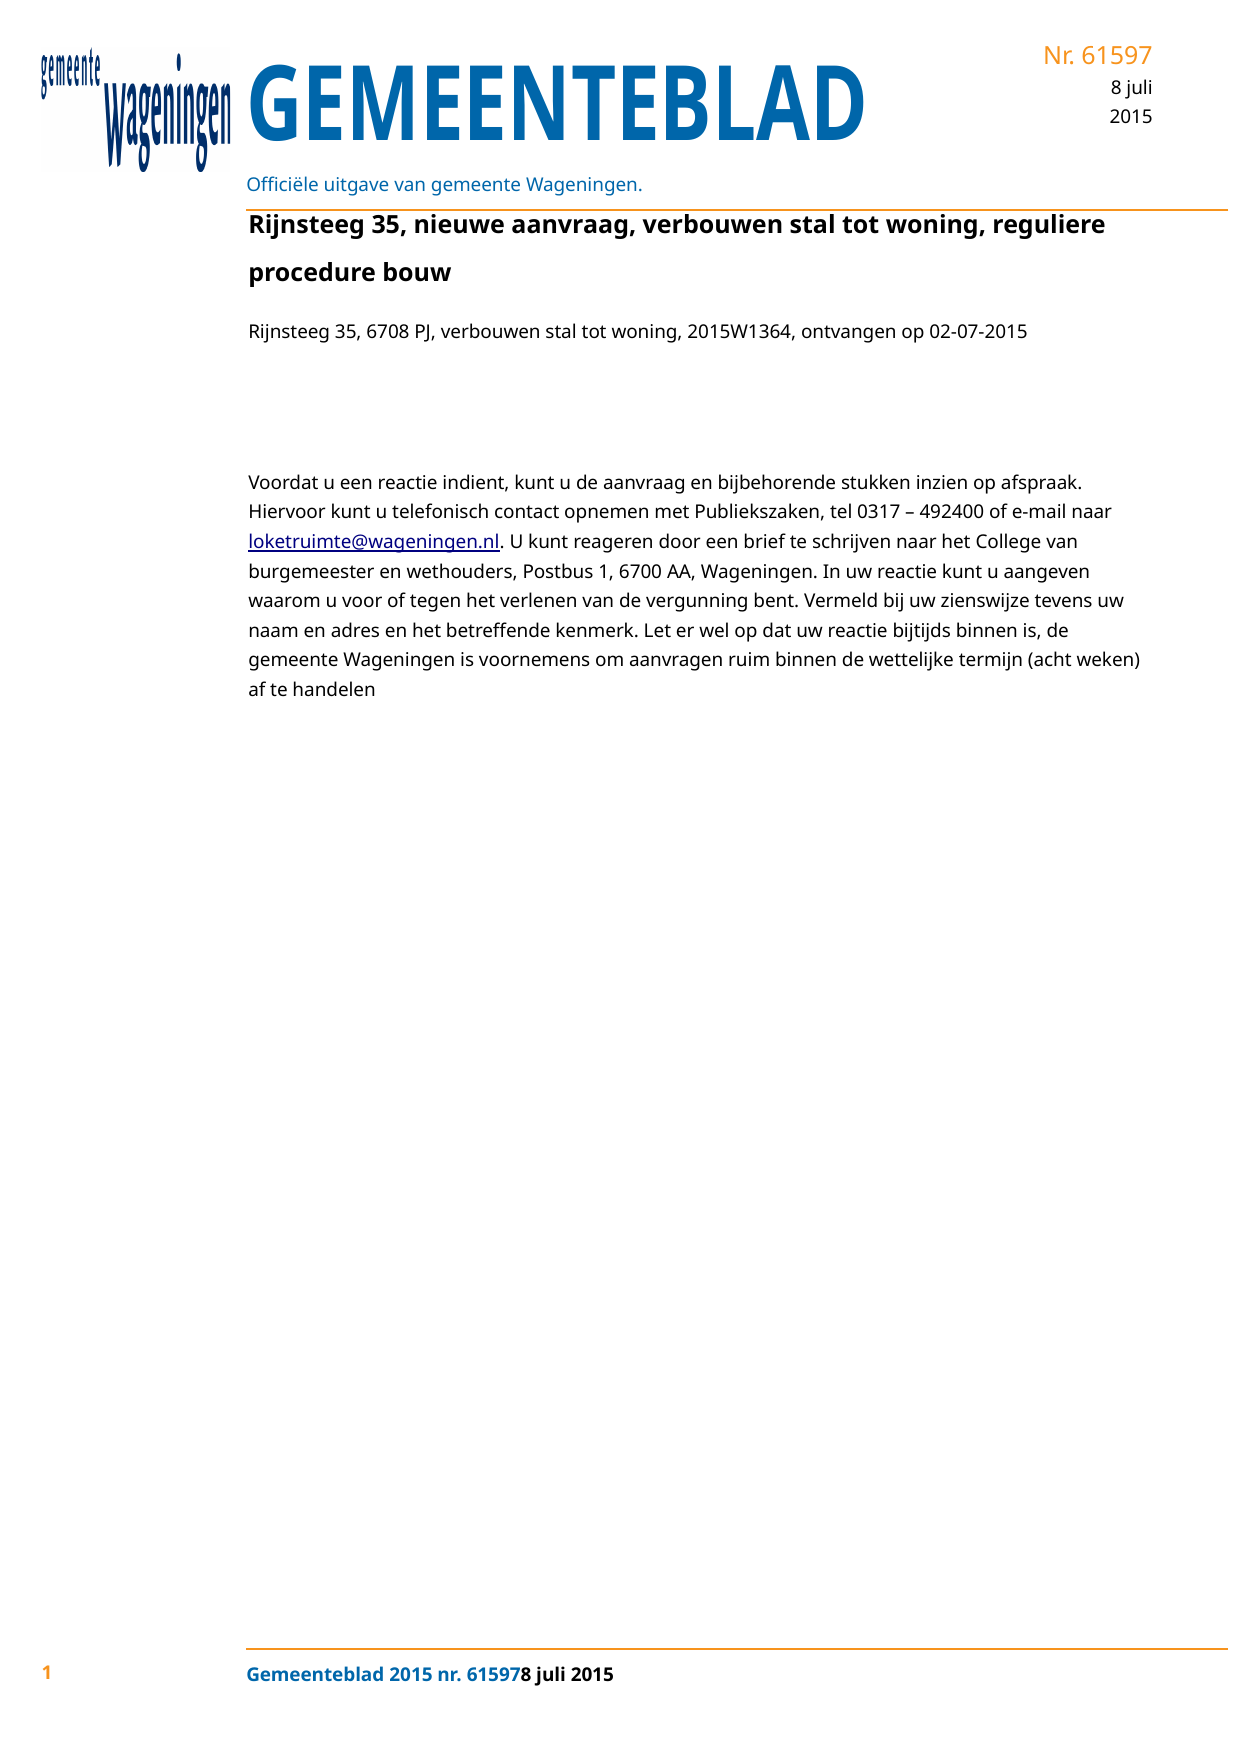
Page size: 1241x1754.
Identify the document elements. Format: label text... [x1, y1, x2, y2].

text Rijnsteeg 35, nieuwe aanvraag, verbouwen stal tot woning, reguliere procedure bouw [248, 211, 1152, 288]
text Voordat u een reactie indient, kunt u de aanvraag en bijbehorende stukken inzien op afspraak. Hiervoor kunt u telefonisch contact opnemen met Publiekszaken, tel 0317 – 492400 of e-mail naar loketruimte@wageningen.nl. U kunt reageren door een brief te schrijven naar het College van burgemeester en wethouders, Postbus 1, 6700 AA, Wageningen. In uw reactie kunt u aangeven waarom u voor of tegen het verlenen van de vergunning bent. Vermeld bij uw zienswijze tevens uw naam en adres en het betreffende kenmerk. Let er wel op dat uw reactie bijtijds binnen is, de gemeente Wageningen is voornemens om aanvragen ruim binnen de wettelijke termijn (acht weken) af te handelen [248, 469, 1152, 702]
text Rijnsteeg 35, 6708 PJ, verbouwen stal tot woning, 2015W1364, ontvangen op 02-07-2015 [248, 318, 1152, 344]
picture [41, 47, 231, 172]
